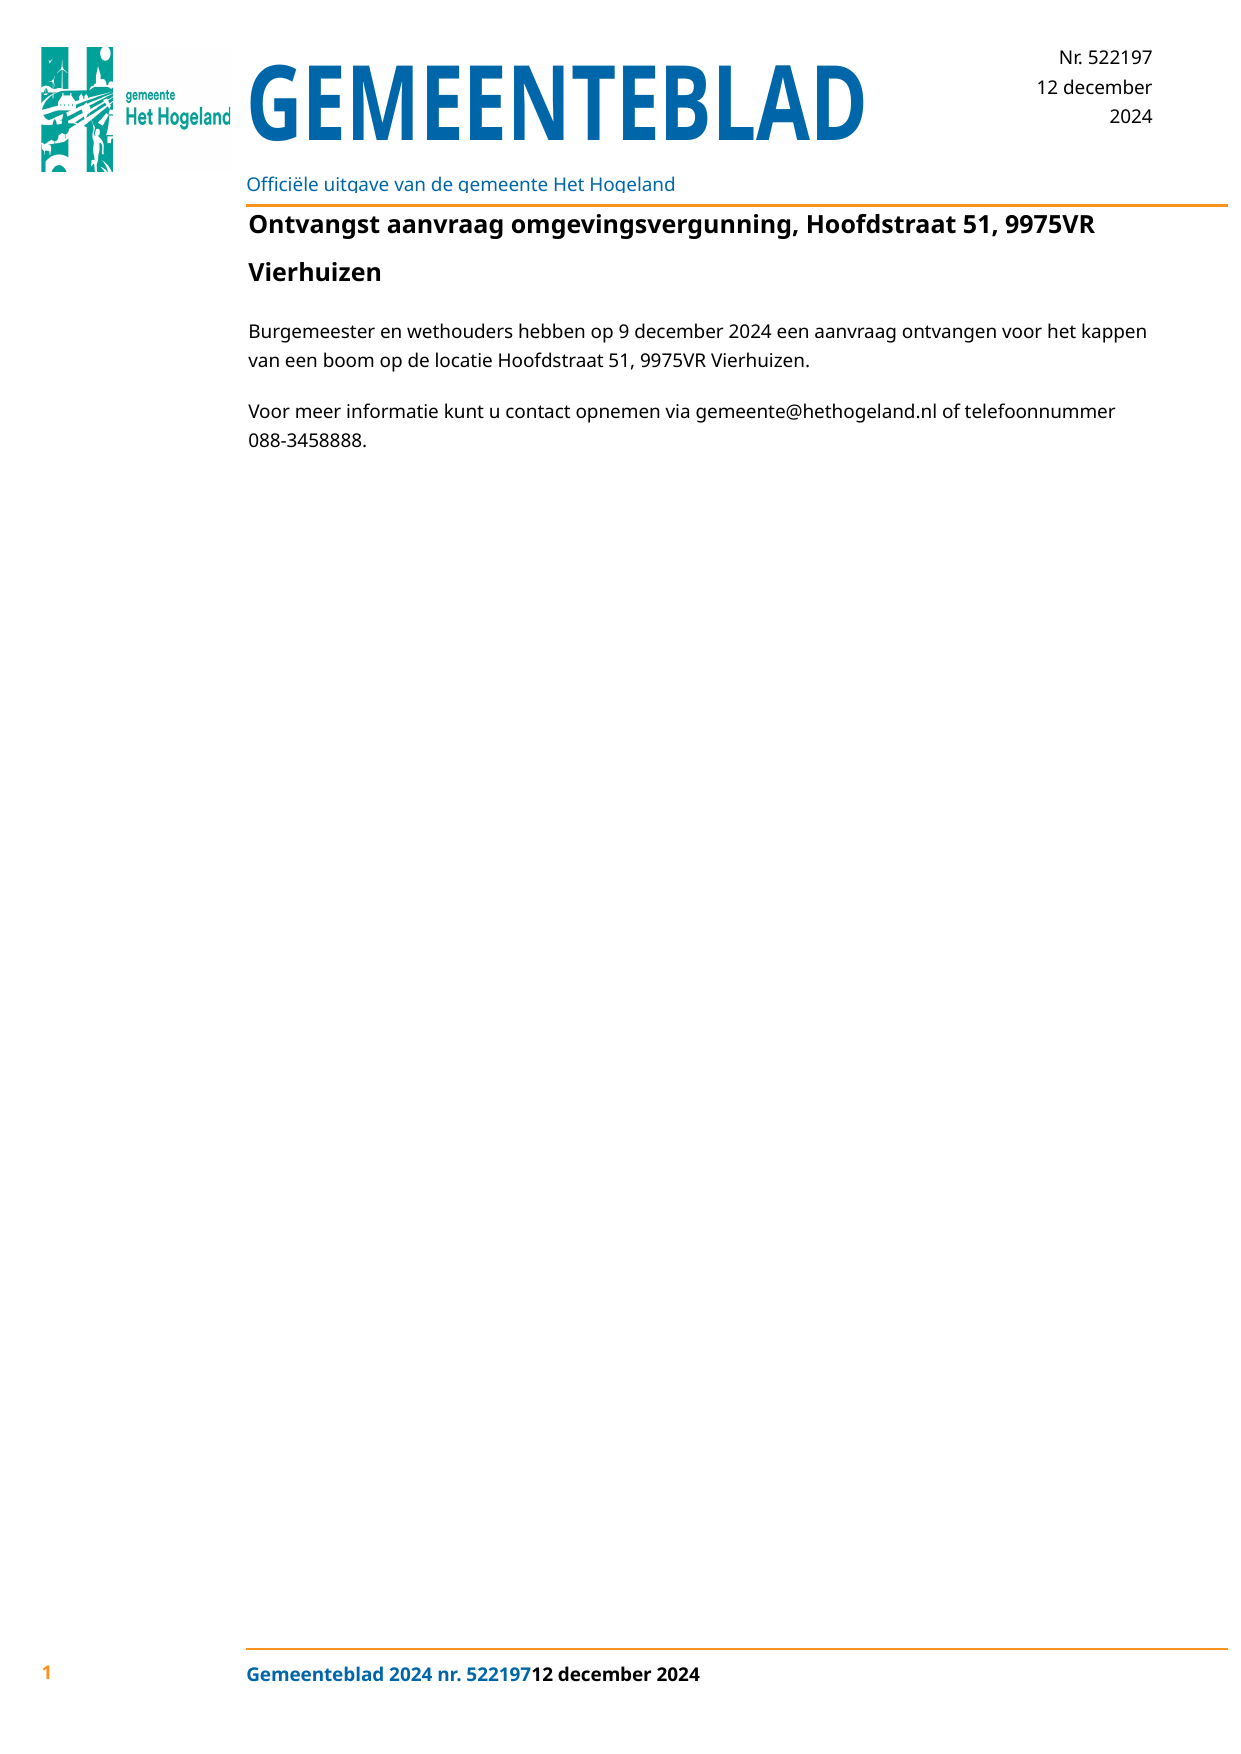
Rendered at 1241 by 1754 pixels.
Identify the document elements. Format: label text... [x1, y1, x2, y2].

text Ontvangst aanvraag omgevingsvergunning, Hoofdstraat 51, 9975VR Vierhuizen [248, 207, 1152, 288]
text Burgemeester en wethouders hebben op 9 december 2024 een aanvraag ontvangen voor het kappen van een boom op de locatie Hoofdstraat 51, 9975VR Vierhuizen. [248, 318, 1152, 373]
picture [41, 47, 231, 172]
text Voor meer informatie kunt u contact opnemen via gemeente@hethogeland.nl of telefoonnummer 088-3458888. [248, 398, 1152, 453]
